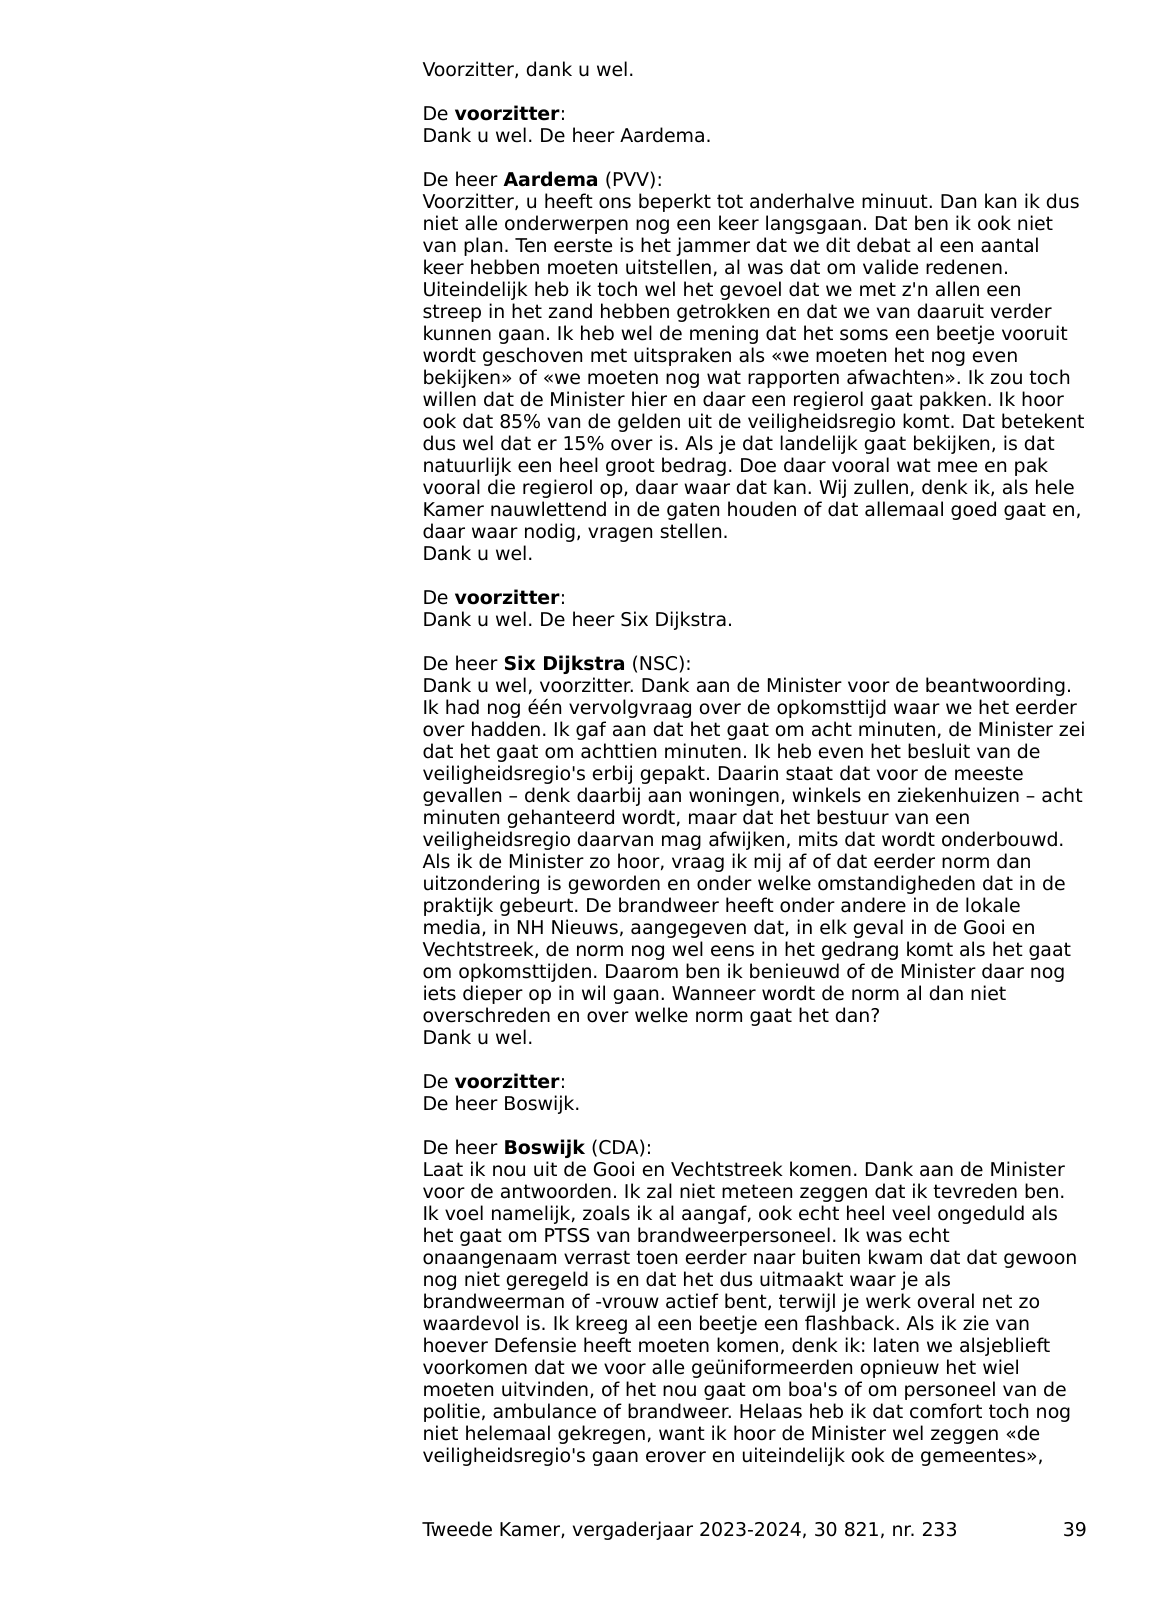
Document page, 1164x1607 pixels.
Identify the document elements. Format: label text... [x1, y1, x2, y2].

text Voorzitter, dank u wel. [422, 59, 1087, 81]
text Dank u wel. De heer Aardema. [422, 125, 1087, 147]
text Dank u wel. [422, 1027, 1087, 1049]
text Dank u wel. De heer Six Dijkstra. [422, 609, 1087, 631]
text Dank u wel. [422, 543, 1087, 565]
text Dank u wel, voorzitter. Dank aan de Minister voor de beantwoording. Ik had nog één vervolgvraag over de opkomsttijd waar we het eerder over hadden. Ik gaf aan dat het gaat om acht minuten, de Minister zei dat het gaat om achttien minuten. Ik heb even het besluit van de veiligheidsregio's erbij gepakt. Daarin staat dat voor de meeste gevallen – denk daarbij aan woningen, winkels en ziekenhuizen – acht minuten gehanteerd wordt, maar dat het bestuur van een veiligheidsregio daarvan mag afwijken, mits dat wordt onderbouwd. Als ik de Minister zo hoor, vraag ik mij af of dat eerder norm dan uitzondering is geworden en onder welke omstandigheden dat in de praktijk gebeurt. De brandweer heeft onder andere in de lokale media, in NH Nieuws, aangegeven dat, in elk geval in de Gooi en Vechtstreek, de norm nog wel eens in het gedrang komt als het gaat om opkomsttijden. Daarom ben ik benieuwd of de Minister daar nog iets dieper op in wil gaan. Wanneer wordt de norm al dan niet overschreden en over welke norm gaat het dan? [422, 675, 1087, 1027]
text De voorzitter: [422, 103, 1087, 125]
text De voorzitter: [422, 1071, 1087, 1093]
text De voorzitter: [422, 587, 1087, 609]
text Voorzitter, u heeft ons beperkt tot anderhalve minuut. Dan kan ik dus niet alle onderwerpen nog een keer langsgaan. Dat ben ik ook niet van plan. Ten eerste is het jammer dat we dit debat al een aantal keer hebben moeten uitstellen, al was dat om valide redenen. Uiteindelijk heb ik toch wel het gevoel dat we met z'n allen een streep in het zand hebben getrokken en dat we van daaruit verder kunnen gaan. Ik heb wel de mening dat het soms een beetje vooruit wordt geschoven met uitspraken als «we moeten het nog even bekijken» of «we moeten nog wat rapporten afwachten». Ik zou toch willen dat de Minister hier en daar een regierol gaat pakken. Ik hoor ook dat 85% van de gelden uit de veiligheidsregio komt. Dat betekent dus wel dat er 15% over is. Als je dat landelijk gaat bekijken, is dat natuurlijk een heel groot bedrag. Doe daar vooral wat mee en pak vooral die regierol op, daar waar dat kan. Wij zullen, denk ik, als hele Kamer nauwlettend in de gaten houden of dat allemaal goed gaat en, daar waar nodig, vragen stellen. [422, 191, 1087, 543]
text Laat ik nou uit de Gooi en Vechtstreek komen. Dank aan de Minister voor de antwoorden. Ik zal niet meteen zeggen dat ik tevreden ben. Ik voel namelijk, zoals ik al aangaf, ook echt heel veel ongeduld als het gaat om PTSS van brandweerpersoneel. Ik was echt onaangenaam verrast toen eerder naar buiten kwam dat dat gewoon nog niet geregeld is en dat het dus uitmaakt waar je als brandweerman of -vrouw actief bent, terwijl je werk overal net zo waardevol is. Ik kreeg al een beetje een flashback. Als ik zie van hoever Defensie heeft moeten komen, denk ik: laten we alsjeblieft voorkomen dat we voor alle geüniformeerden opnieuw het wiel moeten uitvinden, of het nou gaat om boa's of om personeel van de politie, ambulance of brandweer. Helaas heb ik dat comfort toch nog niet helemaal gekregen, want ik hoor de Minister wel zeggen «de veiligheidsregio's gaan erover en uiteindelijk ook de gemeentes», [422, 1159, 1087, 1467]
text De heer Boswijk (CDA): [422, 1137, 1087, 1159]
text De heer Six Dijkstra (NSC): [422, 653, 1087, 675]
text De heer Boswijk. [422, 1093, 1087, 1115]
text De heer Aardema (PVV): [422, 169, 1087, 191]
